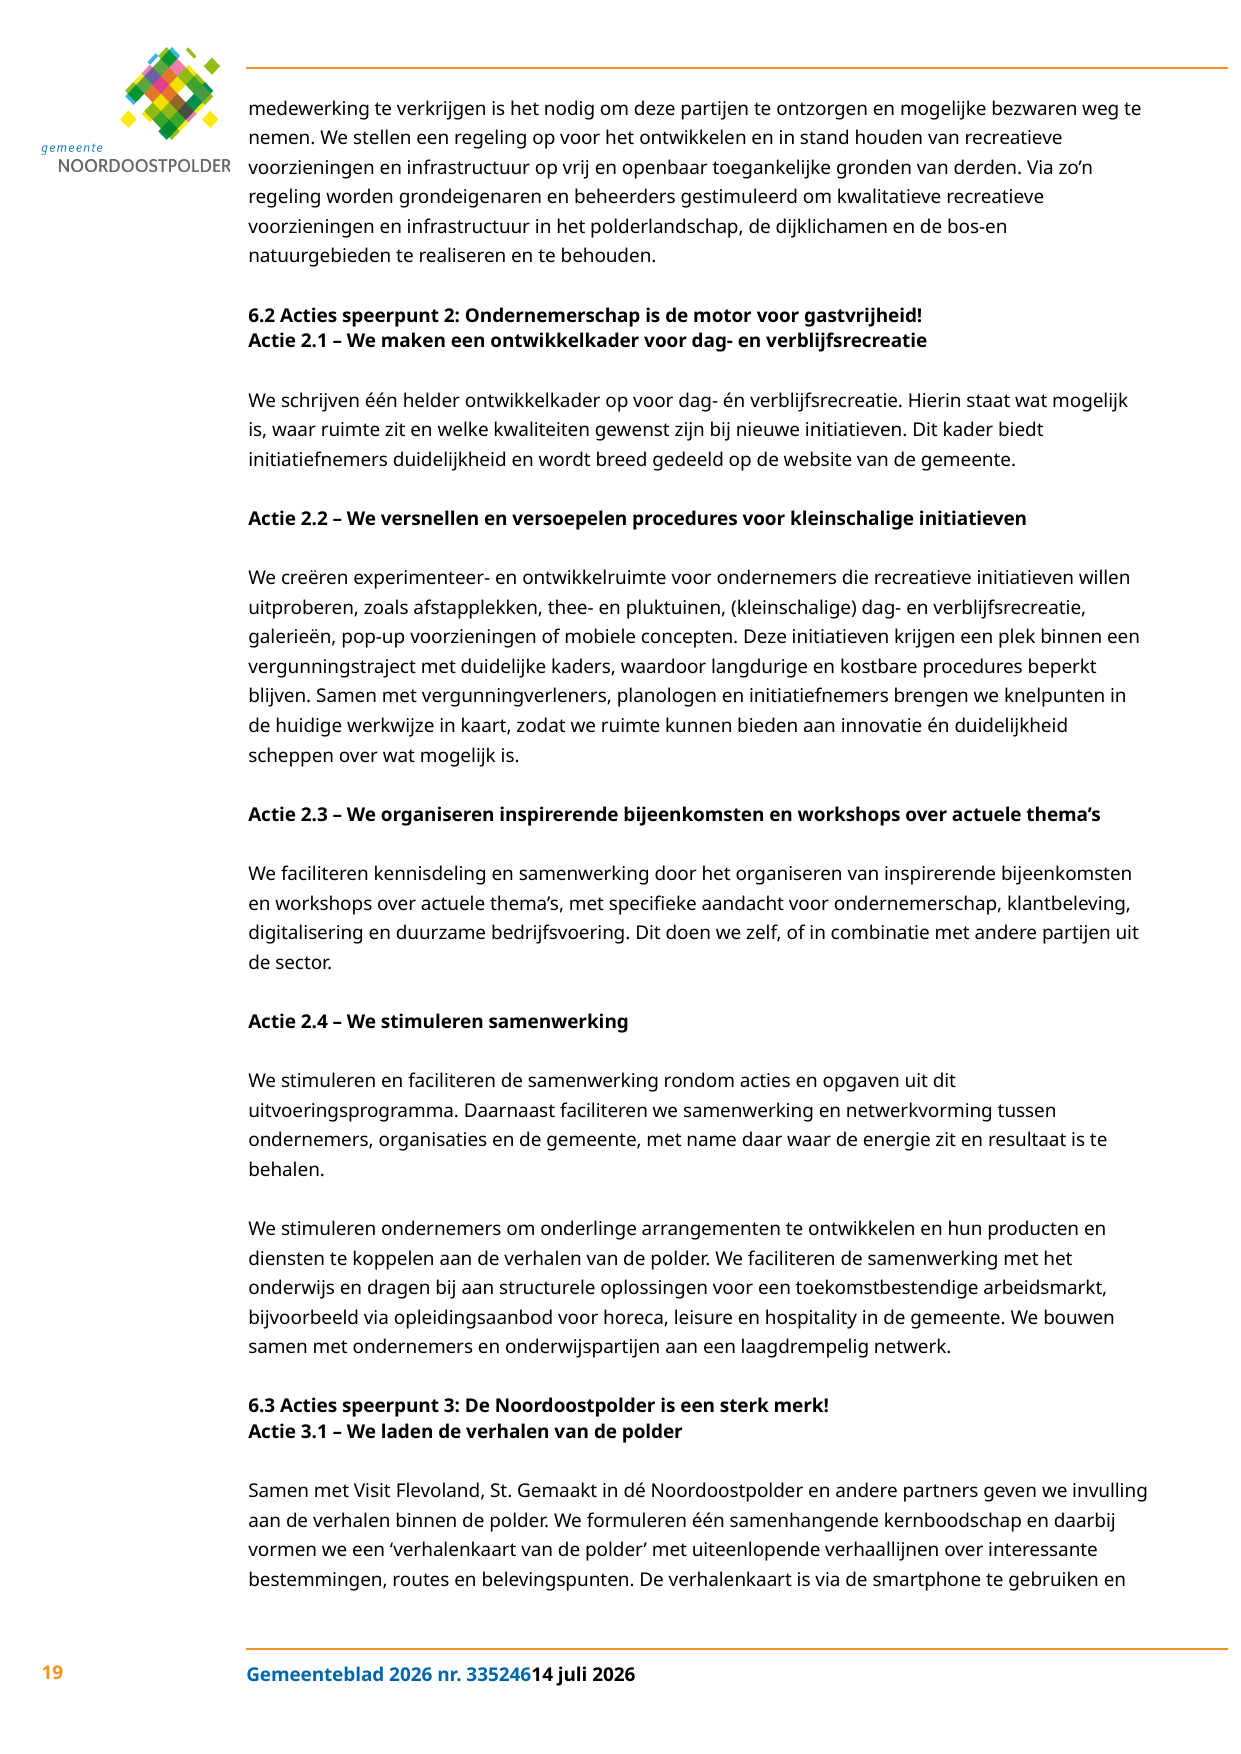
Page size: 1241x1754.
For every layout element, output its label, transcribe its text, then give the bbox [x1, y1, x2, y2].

text We creëren experimenteer- en ontwikkelruimte voor ondernemers die recreatieve initiatieven willen uitproberen, zoals afstapplekken, thee- en pluktuinen, (kleinschalige) dag- en verblijfsrecreatie, galerieën, pop-up voorzieningen of mobiele concepten. Deze initiatieven krijgen een plek binnen een vergunningstraject met duidelijke kaders, waardoor langdurige en kostbare procedures beperkt blijven. Samen met vergunningverleners, planologen en initiatiefnemers brengen we knelpunten in de huidige werkwijze in kaart, zodat we ruimte kunnen bieden aan innovatie én duidelijkheid scheppen over wat mogelijk is. [248, 564, 1152, 767]
text 6.2 Acties speerpunt 2: Ondernemerschap is de motor voor gastvrijheid! [248, 302, 1152, 328]
text We stimuleren ondernemers om onderlinge arrangementen te ontwikkelen en hun producten en diensten te koppelen aan de verhalen van de polder. We faciliteren de samenwerking met het onderwijs en dragen bij aan structurele oplossingen voor een toekomstbestendige arbeidsmarkt, bijvoorbeeld via opleidingsaanbod voor horeca, leisure en hospitality in de gemeente. We bouwen samen met ondernemers en onderwijspartijen aan een laagdrempelig netwerk. [248, 1215, 1152, 1359]
text Actie 2.4 – We stimuleren samenwerking [248, 1008, 1152, 1034]
text We stimuleren en faciliteren de samenwerking rondom acties en opgaven uit dit uitvoeringsprogramma. Daarnaast faciliteren we samenwerking en netwerkvorming tussen ondernemers, organisaties en de gemeente, met name daar waar de energie zit en resultaat is te behalen. [248, 1067, 1152, 1182]
text Actie 2.2 – We versnellen en versoepelen procedures voor kleinschalige initiatieven [248, 505, 1152, 531]
text We schrijven één helder ontwikkelkader op voor dag- én verblijfsrecreatie. Hierin staat wat mogelijk is, waar ruimte zit en welke kwaliteiten gewenst zijn bij nieuwe initiatieven. Dit kader biedt initiatiefnemers duidelijkheid en wordt breed gedeeld op de website van de gemeente. [248, 387, 1152, 472]
picture [41, 47, 231, 172]
text Samen met Visit Flevoland, St. Gemaakt in dé Noordoostpolder en andere partners geven we invulling aan de verhalen binnen de polder. We formuleren één samenhangende kernboodschap en daarbij vormen we een ‘verhalenkaart van de polder’ met uiteenlopende verhaallijnen over interessante bestemmingen, routes en belevingspunten. De verhalenkaart is via de smartphone te gebruiken en [248, 1477, 1152, 1592]
text 6.3 Acties speerpunt 3: De Noordoostpolder is een sterk merk! [248, 1393, 1152, 1418]
text medewerking te verkrijgen is het nodig om deze partijen te ontzorgen en mogelijke bezwaren weg te nemen. We stellen een regeling op voor het ontwikkelen en in stand houden van recreatieve voorzieningen en infrastructuur op vrij en openbaar toegankelijke gronden van derden. Via zo’n regeling worden grondeigenaren en beheerders gestimuleerd om kwalitatieve recreatieve voorzieningen en infrastructuur in het polderlandschap, de dijklichamen en de bos-en natuurgebieden te realiseren en te behouden. [248, 95, 1152, 268]
text We faciliteren kennisdeling en samenwerking door het organiseren van inspirerende bijeenkomsten en workshops over actuele thema’s, met specifieke aandacht voor ondernemerschap, klantbeleving, digitalisering en duurzame bedrijfsvoering. Dit doen we zelf, of in combinatie met andere partijen uit de sector. [248, 860, 1152, 974]
text Actie 3.1 – We laden de verhalen van de polder [248, 1418, 1152, 1444]
text Actie 2.1 – We maken een ontwikkelkader voor dag- en verblijfsrecreatie [248, 328, 1152, 353]
text Actie 2.3 – We organiseren inspirerende bijeenkomsten en workshops over actuele thema’s [248, 801, 1152, 827]
